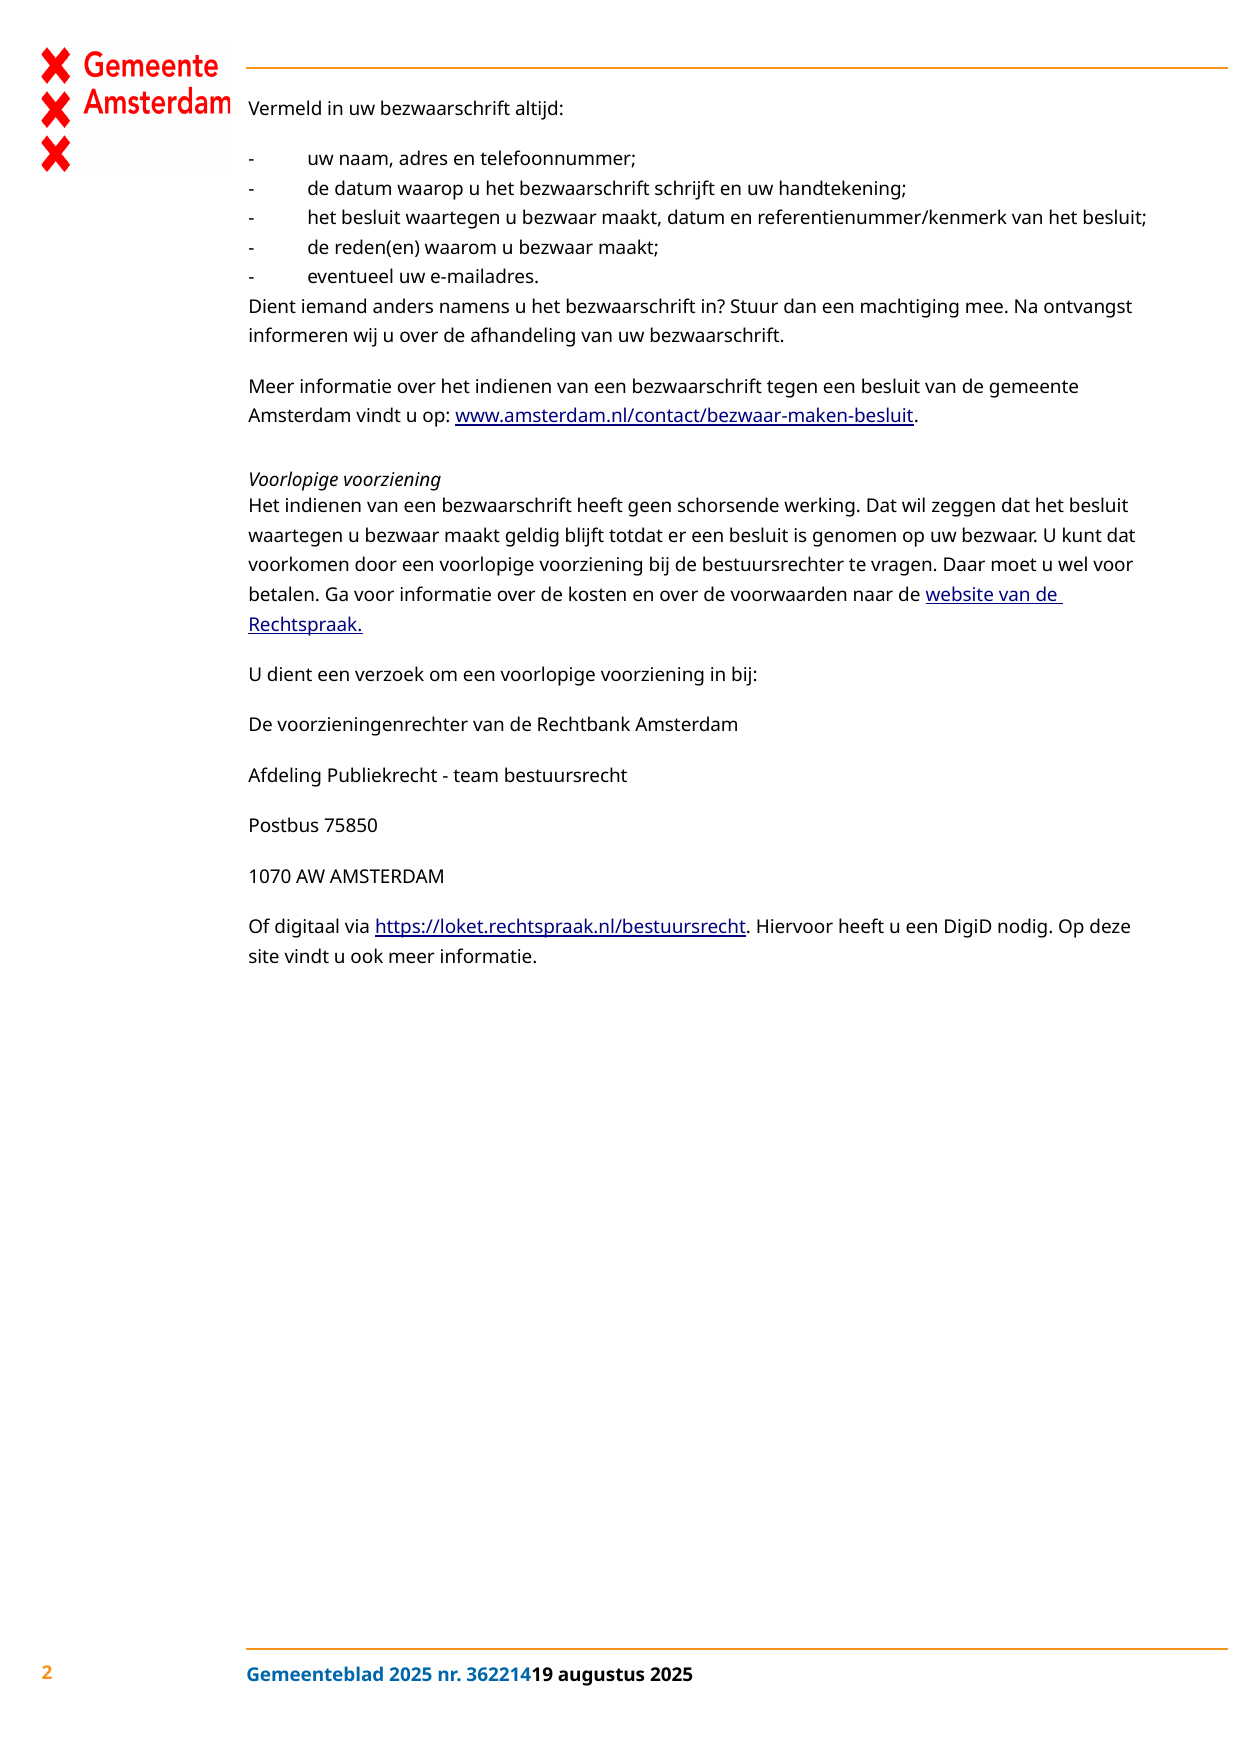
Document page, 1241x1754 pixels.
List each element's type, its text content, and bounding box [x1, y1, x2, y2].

picture [41, 47, 231, 172]
text Dient iemand anders namens u het bezwaarschrift in? Stuur dan een machtiging mee. Na ontvangst informeren wij u over de afhandeling van uw bezwaarschrift. [248, 293, 1152, 348]
text Het indienen van een bezwaarschrift heeft geen schorsende werking. Dat wil zeggen dat het besluit waartegen u bezwaar maakt geldig blijft totdat er een besluit is genomen op uw bezwaar. U kunt dat voorkomen door een voorlopige voorziening bij de bestuursrechter te vragen. Daar moet u wel voor betalen. Ga voor informatie over de kosten en over de voorwaarden naar de website van de Rechtspraak. [248, 492, 1152, 636]
text Of digitaal via https://loket.rechtspraak.nl/bestuursrecht. Hiervoor heeft u een DigiD nodig. Op deze site vindt u ook meer informatie. [248, 913, 1152, 968]
list uw naam, adres en telefoonnummer; [248, 145, 1152, 171]
text De voorzieningenrechter van de Rechtbank Amsterdam [248, 712, 1152, 737]
list het besluit waartegen u bezwaar maakt, datum en referentienummer/kenmerk van het besluit; [248, 204, 1152, 230]
text 1070 AW AMSTERDAM [248, 863, 1152, 888]
text Afdeling Publiekrecht - team bestuursrecht [248, 762, 1152, 788]
text Voorlopige voorziening [248, 467, 1152, 492]
text Vermeld in uw bezwaarschrift altijd: [248, 95, 1152, 121]
list eventueel uw e-mailadres. [248, 263, 1152, 289]
list de reden(en) waarom u bezwaar maakt; [248, 234, 1152, 260]
text U dient een verzoek om een voorlopige voorziening in bij: [248, 661, 1152, 687]
list de datum waarop u het bezwaarschrift schrijft en uw handtekening; [248, 175, 1152, 201]
text Postbus 75850 [248, 812, 1152, 838]
text Meer informatie over het indienen van een bezwaarschrift tegen een besluit van de gemeente Amsterdam vindt u op: www.amsterdam.nl/contact/bezwaar-maken-besluit. [248, 373, 1152, 428]
